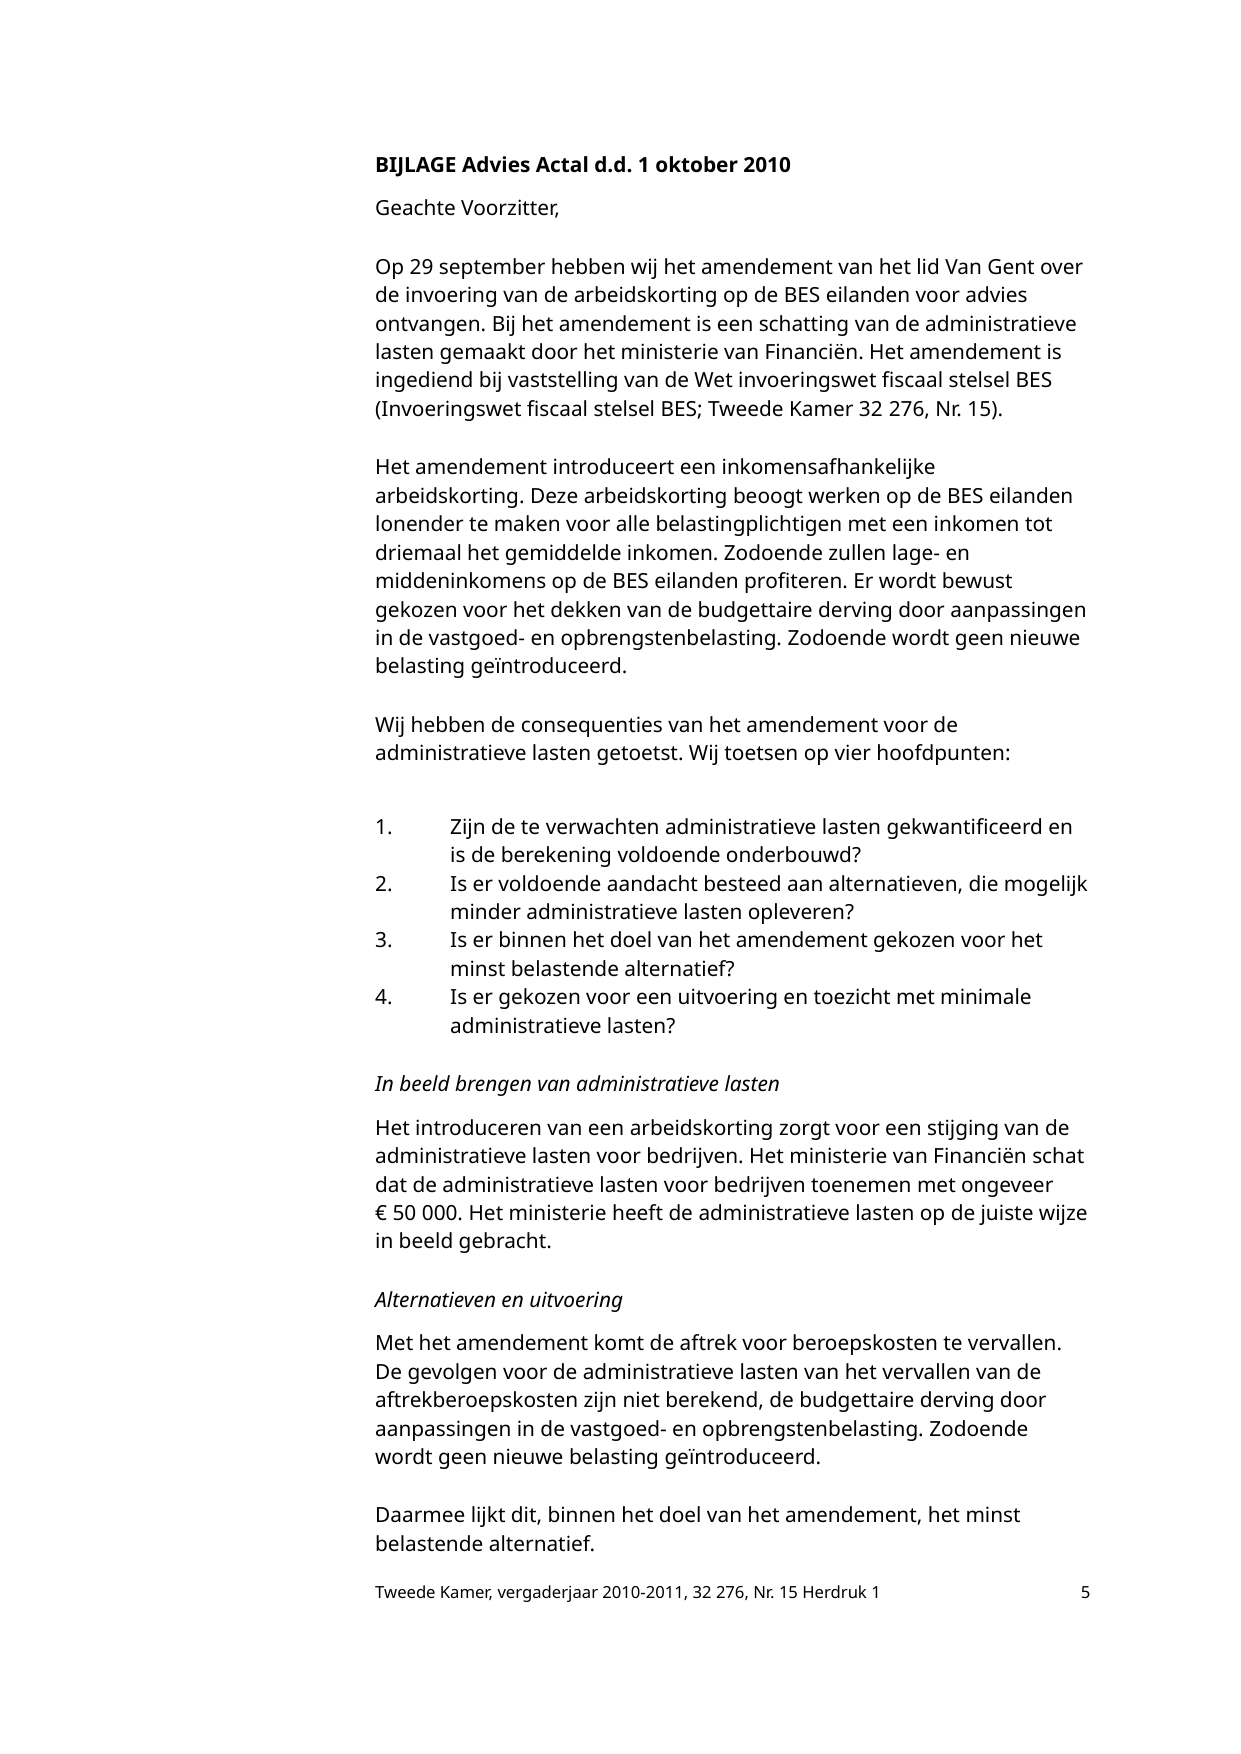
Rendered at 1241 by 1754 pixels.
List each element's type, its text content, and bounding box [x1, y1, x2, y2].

list Is er voldoende aandacht besteed aan alternatieven, die mogelijk minder administratieve lasten opleveren? [375, 869, 1090, 926]
list Is er gekozen voor een uitvoering en toezicht met minimale administratieve lasten? [375, 982, 1090, 1039]
list Zijn de te verwachten administratieve lasten gekwantificeerd en is de berekening voldoende onderbouwd? [375, 812, 1090, 869]
text Daarmee lijkt dit, binnen het doel van het amendement, het minst belastende alternatief. [375, 1501, 1090, 1557]
text Wij hebben de consequenties van het amendement voor de administratieve lasten getoetst. Wij toetsen op vier hoofdpunten: [375, 710, 1090, 767]
text Het amendement introduceert een inkomensafhankelijke arbeidskorting. Deze arbeidskorting beoogt werken op de BES eilanden lonender te maken voor alle belastingplichtigen met een inkomen tot driemaal het gemiddelde inkomen. Zodoende zullen lage- en middeninkomens op de BES eilanden profiteren. Er wordt bewust gekozen voor het dekken van de budgettaire derving door aanpassingen in de vastgoed- en opbrengstenbelasting. Zodoende wordt geen nieuwe belasting geïntroduceerd. [375, 452, 1090, 680]
text In beeld brengen van administratieve lasten [375, 1069, 1090, 1098]
text BIJLAGE Advies Actal d.d. 1 oktober 2010 [375, 150, 1090, 178]
text Met het amendement komt de aftrek voor beroepskosten te vervallen. De gevolgen voor de administratieve lasten van het vervallen van de aftrekberoepskosten zijn niet berekend, de budgettaire derving door aanpassingen in de vastgoed- en opbrengstenbelasting. Zodoende wordt geen nieuwe belasting geïntroduceerd. [375, 1328, 1090, 1471]
text Op 29 september hebben wij het amendement van het lid Van Gent over de invoering van de arbeidskorting op de BES eilanden voor advies ontvangen. Bij het amendement is een schatting van de administratieve lasten gemaakt door het ministerie van Financiën. Het amendement is ingediend bij vaststelling van de Wet invoeringswet fiscaal stelsel BES (Invoeringswet fiscaal stelsel BES; Tweede Kamer 32 276, Nr. 15). [375, 252, 1090, 422]
text Alternatieven en uitvoering [375, 1285, 1090, 1313]
list Is er binnen het doel van het amendement gekozen voor het minst belastende alternatief? [375, 926, 1090, 982]
text Geachte Voorzitter, [375, 193, 1090, 222]
text Het introduceren van een arbeidskorting zorgt voor een stijging van de administratieve lasten voor bedrijven. Het ministerie van Financiën schat dat de administratieve lasten voor bedrijven toenemen met ongeveer € 50 000. Het ministerie heeft de administratieve lasten op de juiste wijze in beeld gebracht. [375, 1113, 1090, 1255]
